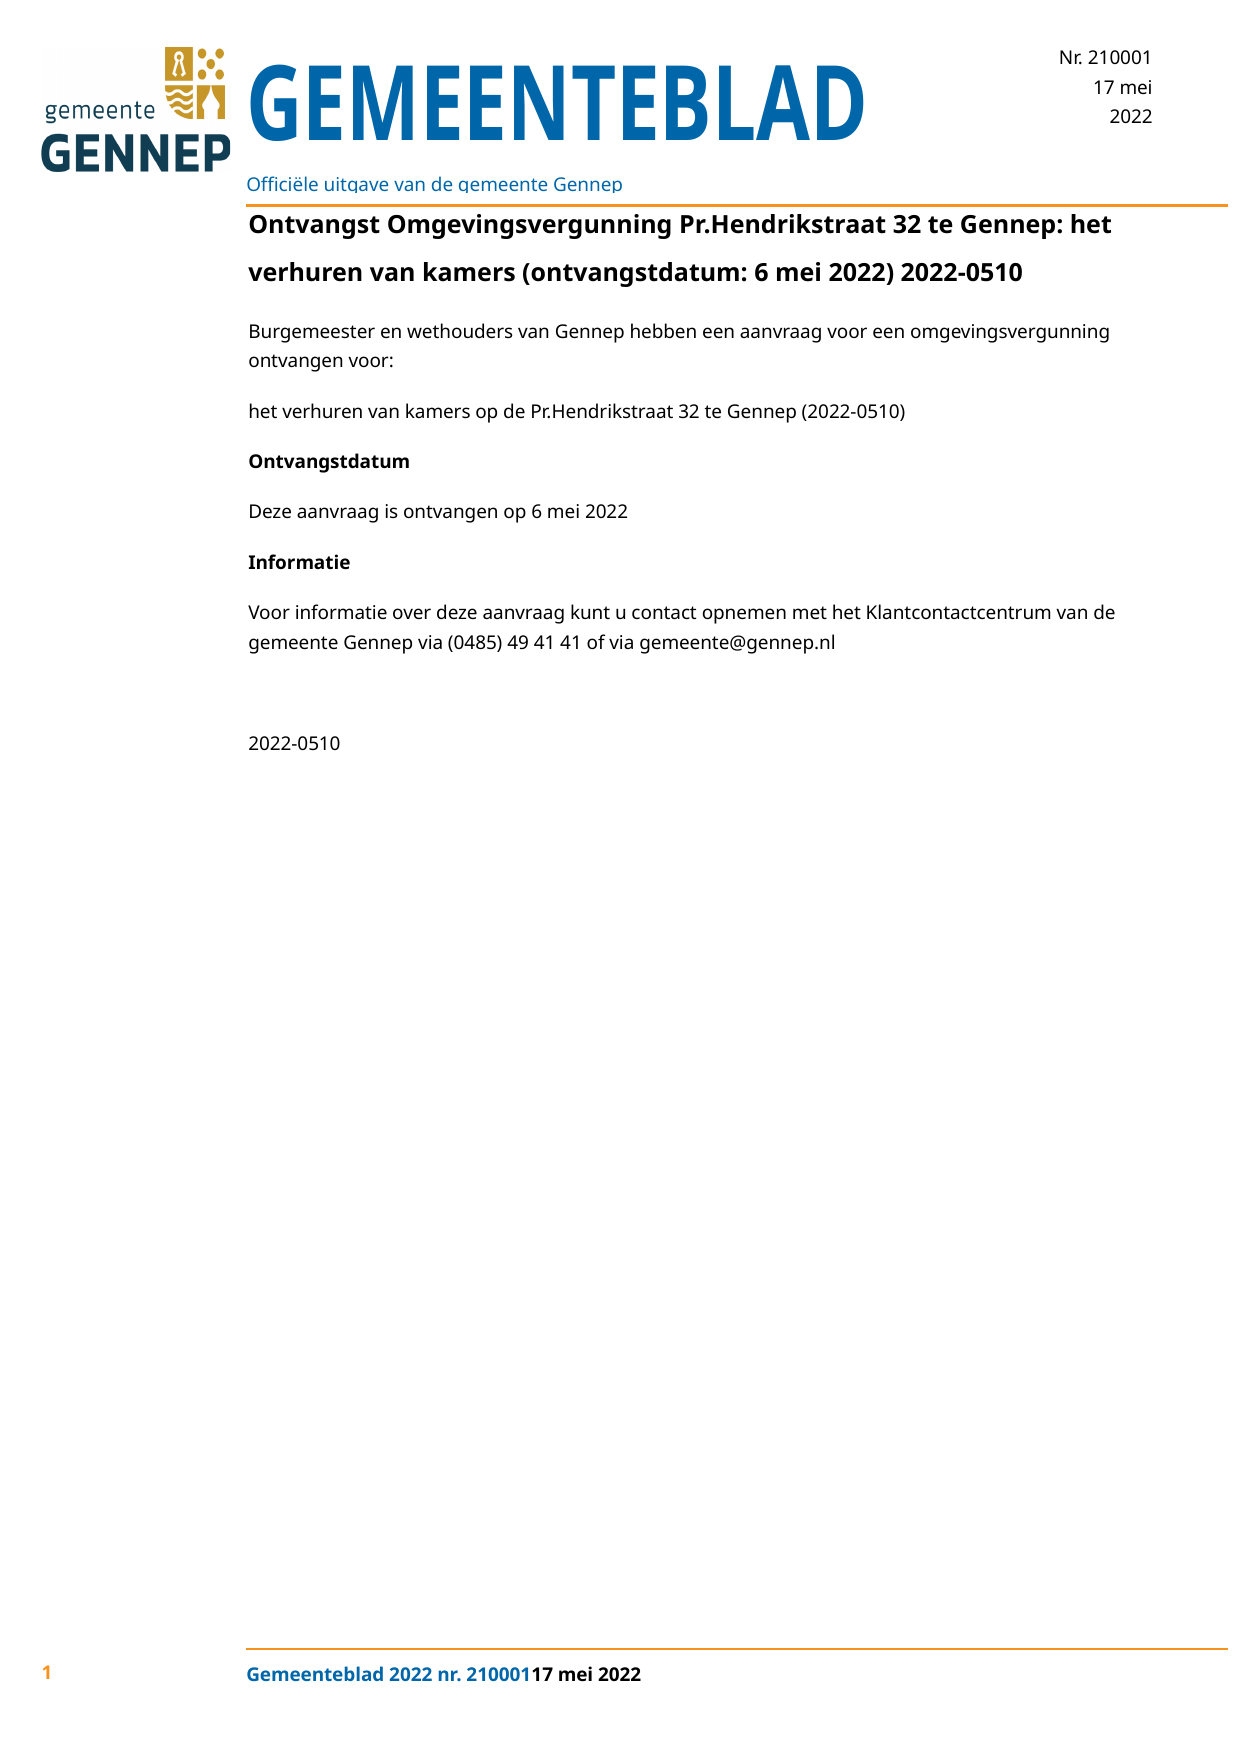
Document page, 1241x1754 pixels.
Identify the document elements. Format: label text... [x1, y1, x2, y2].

text Ontvangst Omgevingsvergunning Pr.Hendrikstraat 32 te Gennep: het verhuren van kamers (ontvangstdatum: 6 mei 2022) 2022-0510 [248, 207, 1152, 288]
text Burgemeester en wethouders van Gennep hebben een aanvraag voor een omgevingsvergunning ontvangen voor: [248, 318, 1152, 373]
picture [41, 47, 231, 172]
text Ontvangstdatum [248, 448, 1152, 474]
text Voor informatie over deze aanvraag kunt u contact opnemen met het Klantcontactcentrum van de gemeente Gennep via (0485) 49 41 41 of via gemeente@gennep.nl [248, 599, 1152, 655]
text 2022-0510 [248, 730, 1152, 756]
text het verhuren van kamers op de Pr.Hendrikstraat 32 te Gennep (2022-0510) [248, 398, 1152, 424]
text Deze aanvraag is ontvangen op 6 mei 2022 [248, 499, 1152, 524]
text Informatie [248, 549, 1152, 575]
